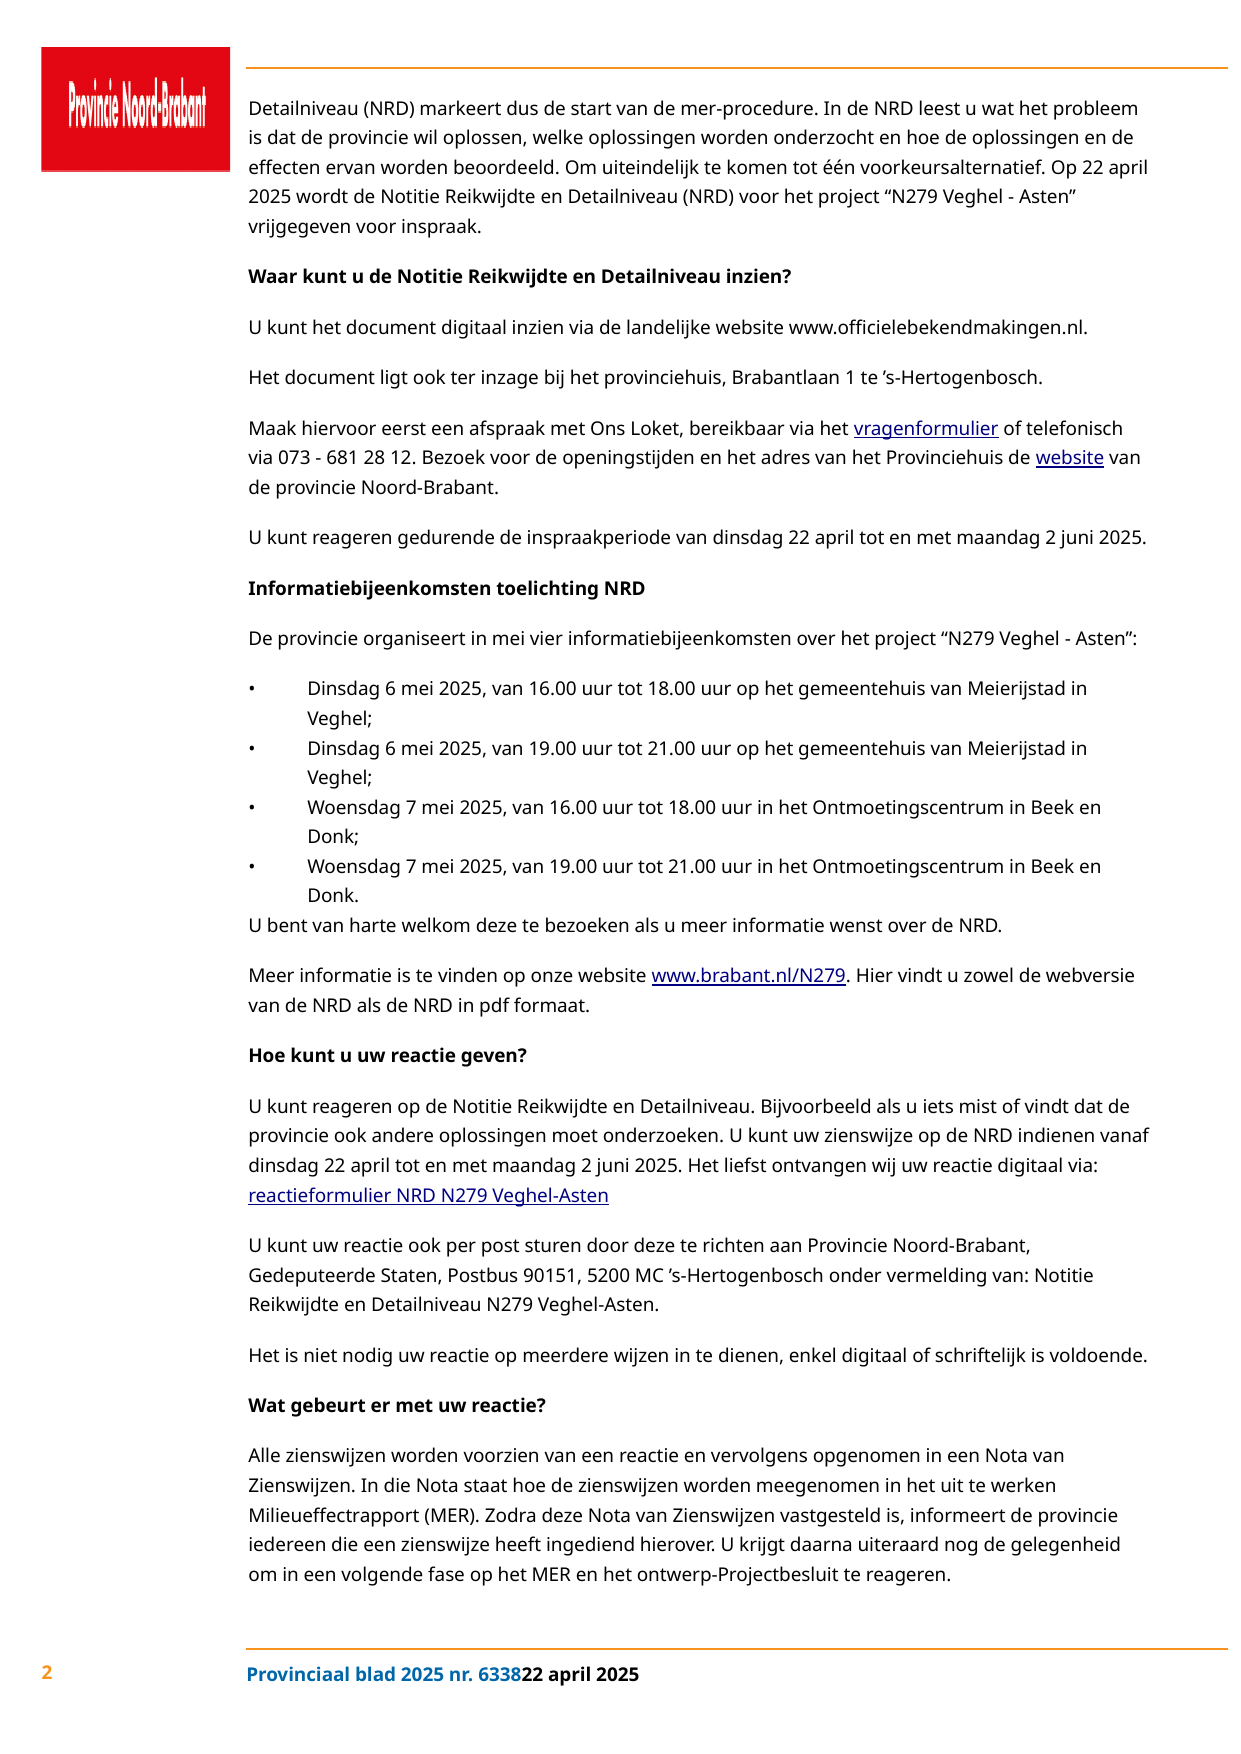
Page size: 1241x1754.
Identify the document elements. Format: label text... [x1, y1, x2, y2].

text Waar kunt u de Notitie Reikwijdte en Detailniveau inzien? [248, 263, 1152, 289]
text Detailniveau (NRD) markeert dus de start van de mer-procedure. In de NRD leest u wat het probleem is dat de provincie wil oplossen, welke oplossingen worden onderzocht en hoe de oplossingen en de effecten ervan worden beoordeeld. Om uiteindelijk te komen tot één voorkeursalternatief. Op 22 april 2025 wordt de Notitie Reikwijdte en Detailniveau (NRD) voor het project “N279 Veghel - Asten” vrijgegeven voor inspraak. [248, 95, 1152, 239]
text Wat gebeurt er met uw reactie? [248, 1392, 1152, 1418]
text Het document ligt ook ter inzage bij het provinciehuis, Brabantlaan 1 te ’s-Hertogenbosch. [248, 364, 1152, 390]
text Informatiebijeenkomsten toelichting NRD [248, 575, 1152, 601]
list Dinsdag 6 mei 2025, van 16.00 uur tot 18.00 uur op het gemeentehuis van Meierijstad in Veghel; [248, 676, 1152, 731]
picture [41, 47, 231, 172]
text U bent van harte welkom deze te bezoeken als u meer informatie wenst over de NRD. [248, 912, 1152, 938]
text U kunt het document digitaal inzien via de landelijke website www.officielebekendmakingen.nl. [248, 314, 1152, 340]
text U kunt reageren gedurende de inspraakperiode van dinsdag 22 april tot en met maandag 2 juni 2025. [248, 524, 1152, 550]
text Meer informatie is te vinden op onze website www.brabant.nl/N279. Hier vindt u zowel de webversie van de NRD als de NRD in pdf formaat. [248, 963, 1152, 1018]
text U kunt uw reactie ook per post sturen door deze te richten aan Provincie Noord-Brabant, Gedeputeerde Staten, Postbus 90151, 5200 MC ’s-Hertogenbosch onder vermelding van: Notitie Reikwijdte en Detailniveau N279 Veghel-Asten. [248, 1232, 1152, 1317]
list Woensdag 7 mei 2025, van 19.00 uur tot 21.00 uur in het Ontmoetingscentrum in Beek en Donk. [248, 853, 1152, 908]
text De provincie organiseert in mei vier informatiebijeenkomsten over het project “N279 Veghel - Asten”: [248, 625, 1152, 651]
text U kunt reageren op de Notitie Reikwijdte en Detailniveau. Bijvoorbeeld als u iets mist of vindt dat de provincie ook andere oplossingen moet onderzoeken. U kunt uw zienswijze op de NRD indienen vanaf dinsdag 22 april tot en met maandag 2 juni 2025. Het liefst ontvangen wij uw reactie digitaal via: reactieformulier NRD N279 Veghel-Asten [248, 1093, 1152, 1208]
list Dinsdag 6 mei 2025, van 19.00 uur tot 21.00 uur op het gemeentehuis van Meierijstad in Veghel; [248, 735, 1152, 790]
text Het is niet nodig uw reactie op meerdere wijzen in te dienen, enkel digitaal of schriftelijk is voldoende. [248, 1342, 1152, 1368]
list Woensdag 7 mei 2025, van 16.00 uur tot 18.00 uur in het Ontmoetingscentrum in Beek en Donk; [248, 794, 1152, 849]
text Alle zienswijzen worden voorzien van een reactie en vervolgens opgenomen in een Nota van Zienswijzen. In die Nota staat hoe de zienswijzen worden meegenomen in het uit te werken Milieueffectrapport (MER). Zodra deze Nota van Zienswijzen vastgesteld is, informeert de provincie iedereen die een zienswijze heeft ingediend hierover. U krijgt daarna uiteraard nog de gelegenheid om in een volgende fase op het MER en het ontwerp-Projectbesluit te reageren. [248, 1443, 1152, 1587]
text Maak hiervoor eerst een afspraak met Ons Loket, bereikbaar via het vragenformulier of telefonisch via 073 - 681 28 12. Bezoek voor de openingstijden en het adres van het Provinciehuis de website van de provincie Noord-Brabant. [248, 415, 1152, 500]
text Hoe kunt u uw reactie geven? [248, 1043, 1152, 1068]
